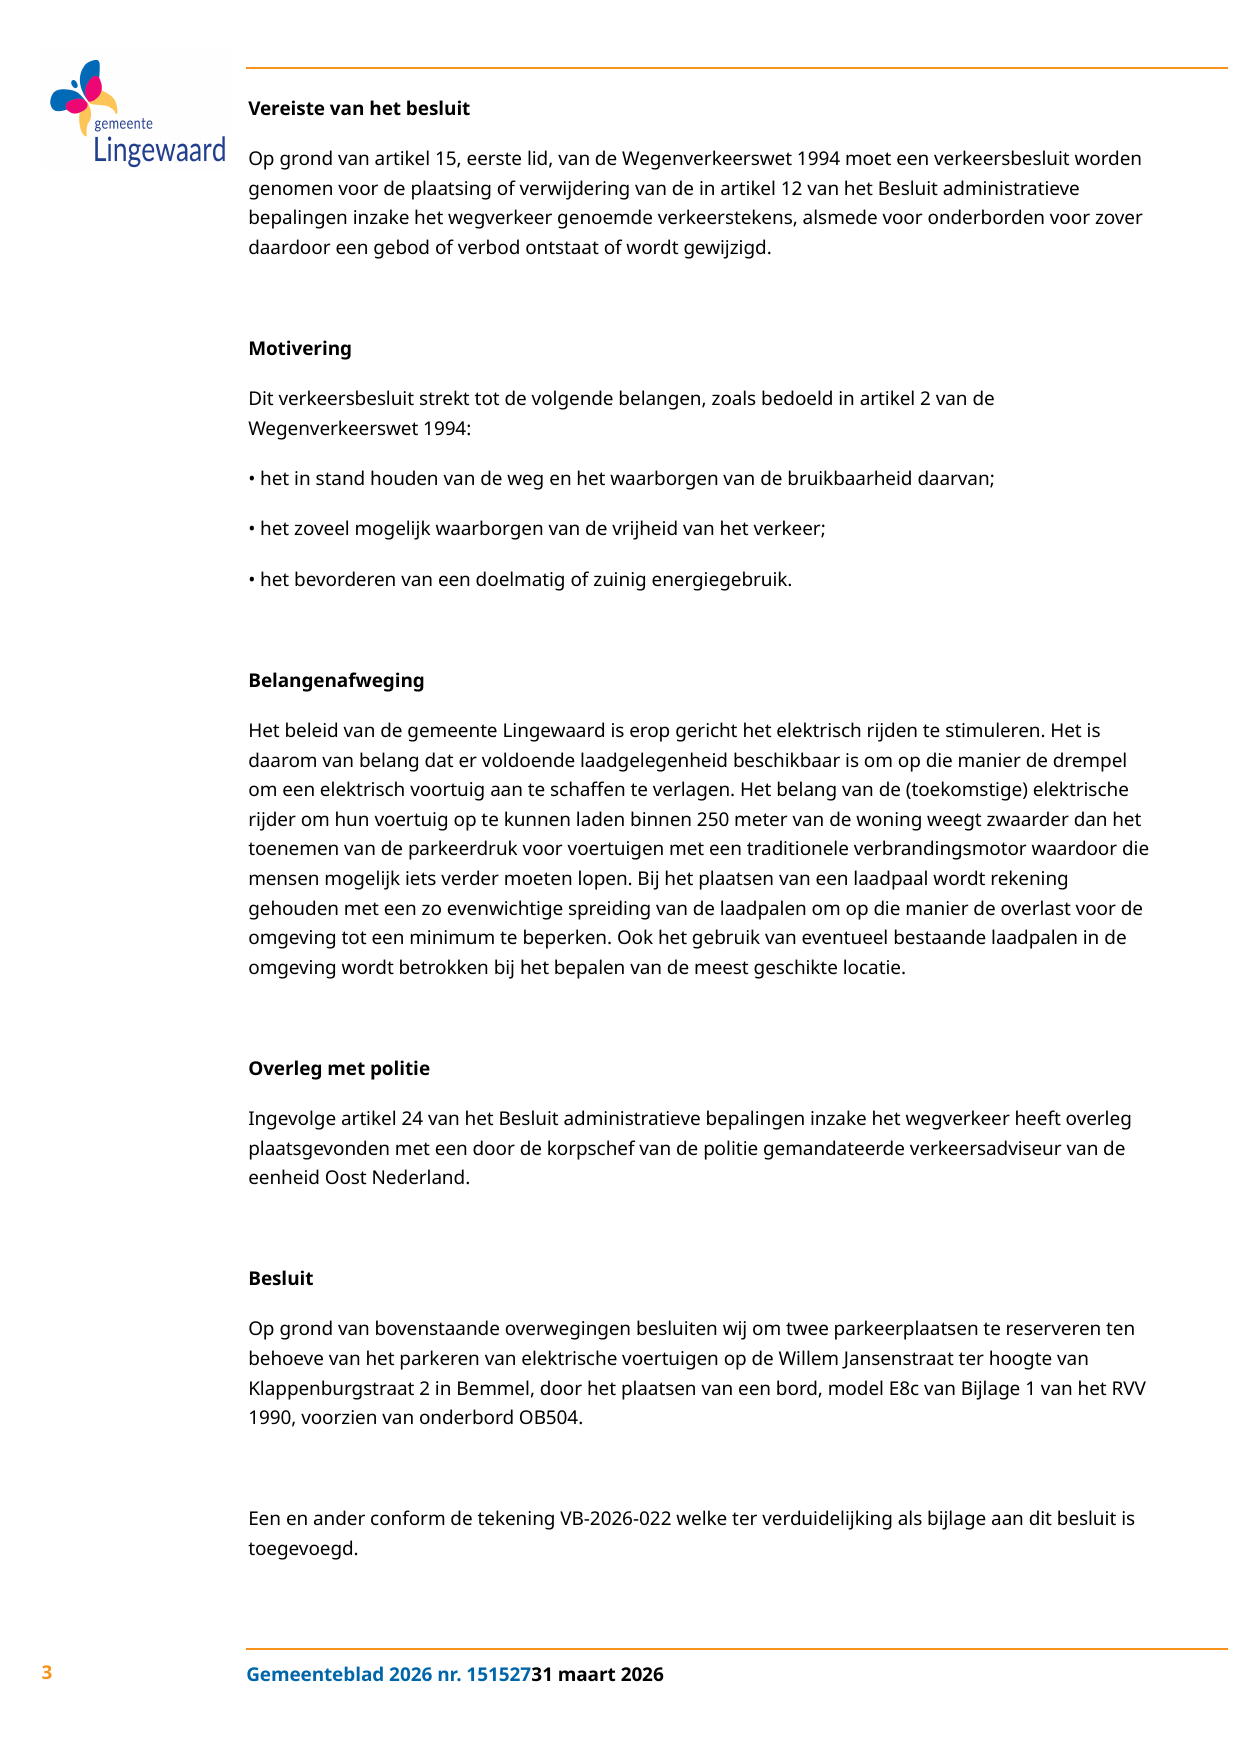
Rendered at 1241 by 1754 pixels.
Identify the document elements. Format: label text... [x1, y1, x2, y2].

text Op grond van artikel 15, eerste lid, van de Wegenverkeerswet 1994 moet een verkeersbesluit worden genomen voor de plaatsing of verwijdering van de in artikel 12 van het Besluit administratieve bepalingen inzake het wegverkeer genoemde verkeerstekens, alsmede voor onderborden voor zover daardoor een gebod of verbod ontstaat of wordt gewijzigd. [248, 145, 1152, 260]
text • het in stand houden van de weg en het waarborgen van de bruikbaarheid daarvan; [248, 465, 1152, 491]
text Besluit [248, 1265, 1152, 1291]
picture [41, 47, 231, 172]
text Dit verkeersbesluit strekt tot de volgende belangen, zoals bedoeld in artikel 2 van de Wegenverkeerswet 1994: [248, 385, 1152, 441]
text Ingevolge artikel 24 van het Besluit administratieve bepalingen inzake het wegverkeer heeft overleg plaatsgevonden met een door de korpschef van de politie gemandateerde verkeersadviseur van de eenheid Oost Nederland. [248, 1105, 1152, 1190]
text Motivering [248, 335, 1152, 361]
text Belangenafweging [248, 667, 1152, 693]
text Overleg met politie [248, 1055, 1152, 1081]
text Het beleid van de gemeente Lingewaard is erop gericht het elektrisch rijden te stimuleren. Het is daarom van belang dat er voldoende laadgelegenheid beschikbaar is om op die manier de drempel om een elektrisch voortuig aan te schaffen te verlagen. Het belang van de (toekomstige) elektrische rijder om hun voertuig op te kunnen laden binnen 250 meter van de woning weegt zwaarder dan het toenemen van de parkeerdruk voor voertuigen met een traditionele verbrandingsmotor waardoor die mensen mogelijk iets verder moeten lopen. Bij het plaatsen van een laadpaal wordt rekening gehouden met een zo evenwichtige spreiding van de laadpalen om op die manier de overlast voor de omgeving tot een minimum te beperken. Ook het gebruik van eventueel bestaande laadpalen in de omgeving wordt betrokken bij het bepalen van de meest geschikte locatie. [248, 717, 1152, 980]
text • het bevorderen van een doelmatig of zuinig energiegebruik. [248, 566, 1152, 592]
text Een en ander conform de tekening VB-2026-022 welke ter verduidelijking als bijlage aan dit besluit is toegevoegd. [248, 1505, 1152, 1561]
text Op grond van bovenstaande overwegingen besluiten wij om twee parkeerplaatsen te reserveren ten behoeve van het parkeren van elektrische voertuigen op de Willem Jansenstraat ter hoogte van Klappenburgstraat 2 in Bemmel, door het plaatsen van een bord, model E8c van Bijlage 1 van het RVV 1990, voorzien van onderbord OB504. [248, 1316, 1152, 1430]
text Vereiste van het besluit [248, 95, 1152, 121]
text • het zoveel mogelijk waarborgen van de vrijheid van het verkeer; [248, 516, 1152, 541]
